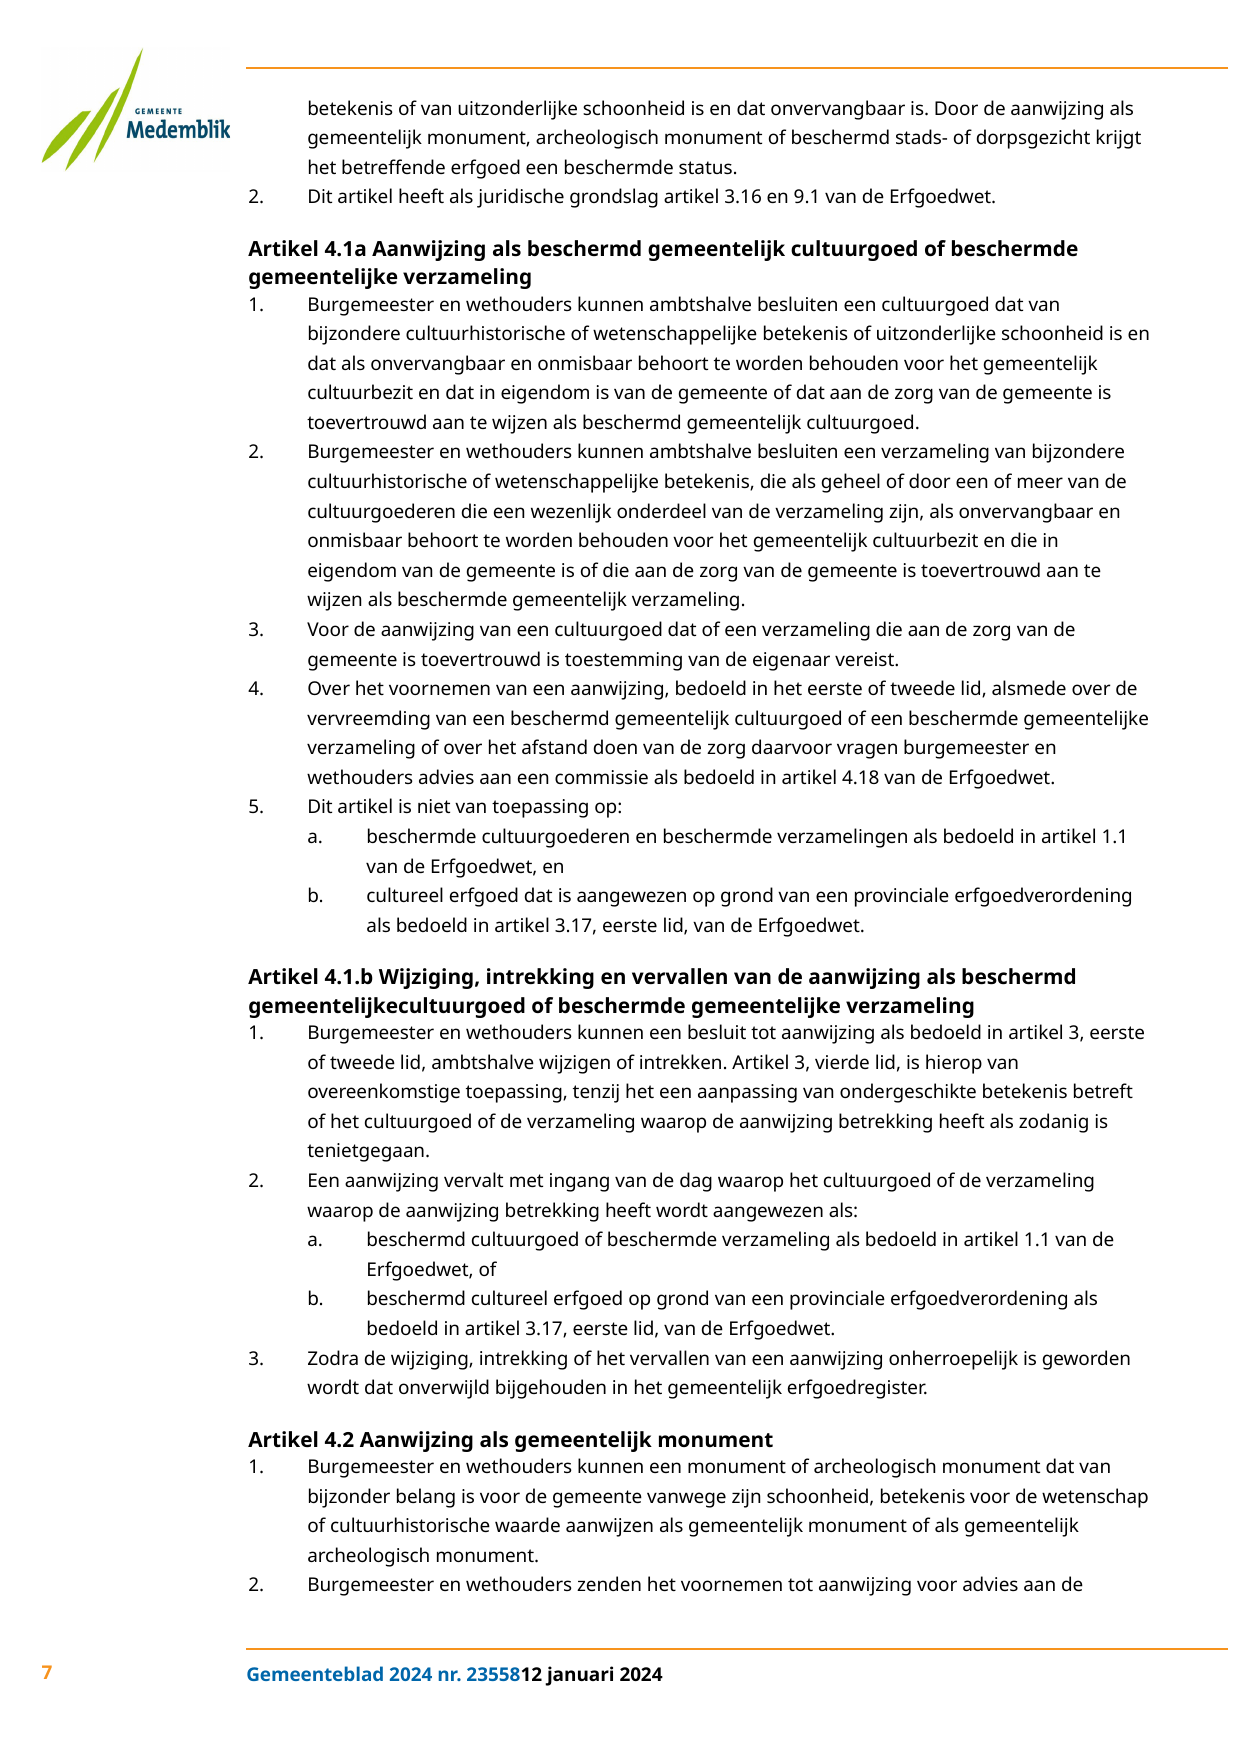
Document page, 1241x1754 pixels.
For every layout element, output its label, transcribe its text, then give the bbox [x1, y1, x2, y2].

list Zodra de wijziging, intrekking of het vervallen van een aanwijzing onherroepelijk is geworden wordt dat onverwijld bijgehouden in het gemeentelijk erfgoedregister. [248, 1345, 1152, 1400]
text Artikel 4.2 Aanwijzing als gemeentelijk monument [248, 1425, 1152, 1453]
text Artikel 4.1a Aanwijzing als beschermd gemeentelijk cultuurgoed of beschermde gemeentelijke verzameling [248, 234, 1152, 291]
list betekenis of van uitzonderlijke schoonheid is en dat onvervangbaar is. Door de aanwijzing als gemeentelijk monument, archeologisch monument of beschermd stads- of dorpsgezicht krijgt het betreffende erfgoed een beschermde status. [248, 95, 1152, 180]
list beschermd cultureel erfgoed op grond van een provinciale erfgoedverordening als bedoeld in artikel 3.17, eerste lid, van de Erfgoedwet. [307, 1286, 1152, 1341]
list cultureel erfgoed dat is aangewezen op grond van een provinciale erfgoedverordening als bedoeld in artikel 3.17, eerste lid, van de Erfgoedwet. [307, 882, 1152, 938]
list beschermd cultuurgoed of beschermde verzameling als bedoeld in artikel 1.1 van de Erfgoedwet, of [307, 1226, 1152, 1282]
list Burgemeester en wethouders kunnen een besluit tot aanwijzing als bedoeld in artikel 3, eerste of tweede lid, ambtshalve wijzigen of intrekken. Artikel 3, vierde lid, is hierop van overeenkomstige toepassing, tenzij het een aanpassing van ondergeschikte betekenis betreft of het cultuurgoed of de verzameling waarop de aanwijzing betrekking heeft als zodanig is tenietgegaan. [248, 1019, 1152, 1163]
list Burgemeester en wethouders kunnen ambtshalve besluiten een cultuurgoed dat van bijzondere cultuurhistorische of wetenschappelijke betekenis of uitzonderlijke schoonheid is en dat als onvervangbaar en onmisbaar behoort te worden behouden voor het gemeentelijk cultuurbezit en dat in eigendom is van de gemeente of dat aan de zorg van de gemeente is toevertrouwd aan te wijzen als beschermd gemeentelijk cultuurgoed. [248, 291, 1152, 435]
list Over het voornemen van een aanwijzing, bedoeld in het eerste of tweede lid, alsmede over de vervreemding van een beschermd gemeentelijk cultuurgoed of een beschermde gemeentelijke verzameling of over het afstand doen van de zorg daarvoor vragen burgemeester en wethouders advies aan een commissie als bedoeld in artikel 4.18 van de Erfgoedwet. [248, 675, 1152, 790]
list Burgemeester en wethouders kunnen een monument of archeologisch monument dat van bijzonder belang is voor de gemeente vanwege zijn schoonheid, betekenis voor de wetenschap of cultuurhistorische waarde aanwijzen als gemeentelijk monument of als gemeentelijk archeologisch monument. [248, 1453, 1152, 1568]
list beschermde cultuurgoederen en beschermde verzamelingen als bedoeld in artikel 1.1 van de Erfgoedwet, en [307, 823, 1152, 879]
list Voor de aanwijzing van een cultuurgoed dat of een verzameling die aan de zorg van de gemeente is toevertrouwd is toestemming van de eigenaar vereist. [248, 616, 1152, 672]
list Dit artikel heeft als juridische grondslag artikel 3.16 en 9.1 van de Erfgoedwet. [248, 183, 1152, 209]
list Dit artikel is niet van toepassing op: [248, 794, 1152, 819]
picture [41, 47, 231, 172]
list Burgemeester en wethouders zenden het voornemen tot aanwijzing voor advies aan de [248, 1572, 1152, 1597]
list Burgemeester en wethouders kunnen ambtshalve besluiten een verzameling van bijzondere cultuurhistorische of wetenschappelijke betekenis, die als geheel of door een of meer van de cultuurgoederen die een wezenlijk onderdeel van de verzameling zijn, als onvervangbaar en onmisbaar behoort te worden behouden voor het gemeentelijk cultuurbezit en die in eigendom van de gemeente is of die aan de zorg van de gemeente is toevertrouwd aan te wijzen als beschermde gemeentelijk verzameling. [248, 439, 1152, 612]
text Artikel 4.1.b Wijziging, intrekking en vervallen van de aanwijzing als beschermd gemeentelijkecultuurgoed of beschermde gemeentelijke verzameling [248, 962, 1152, 1019]
list Een aanwijzing vervalt met ingang van de dag waarop het cultuurgoed of de verzameling waarop de aanwijzing betrekking heeft wordt aangewezen als: [248, 1167, 1152, 1223]
